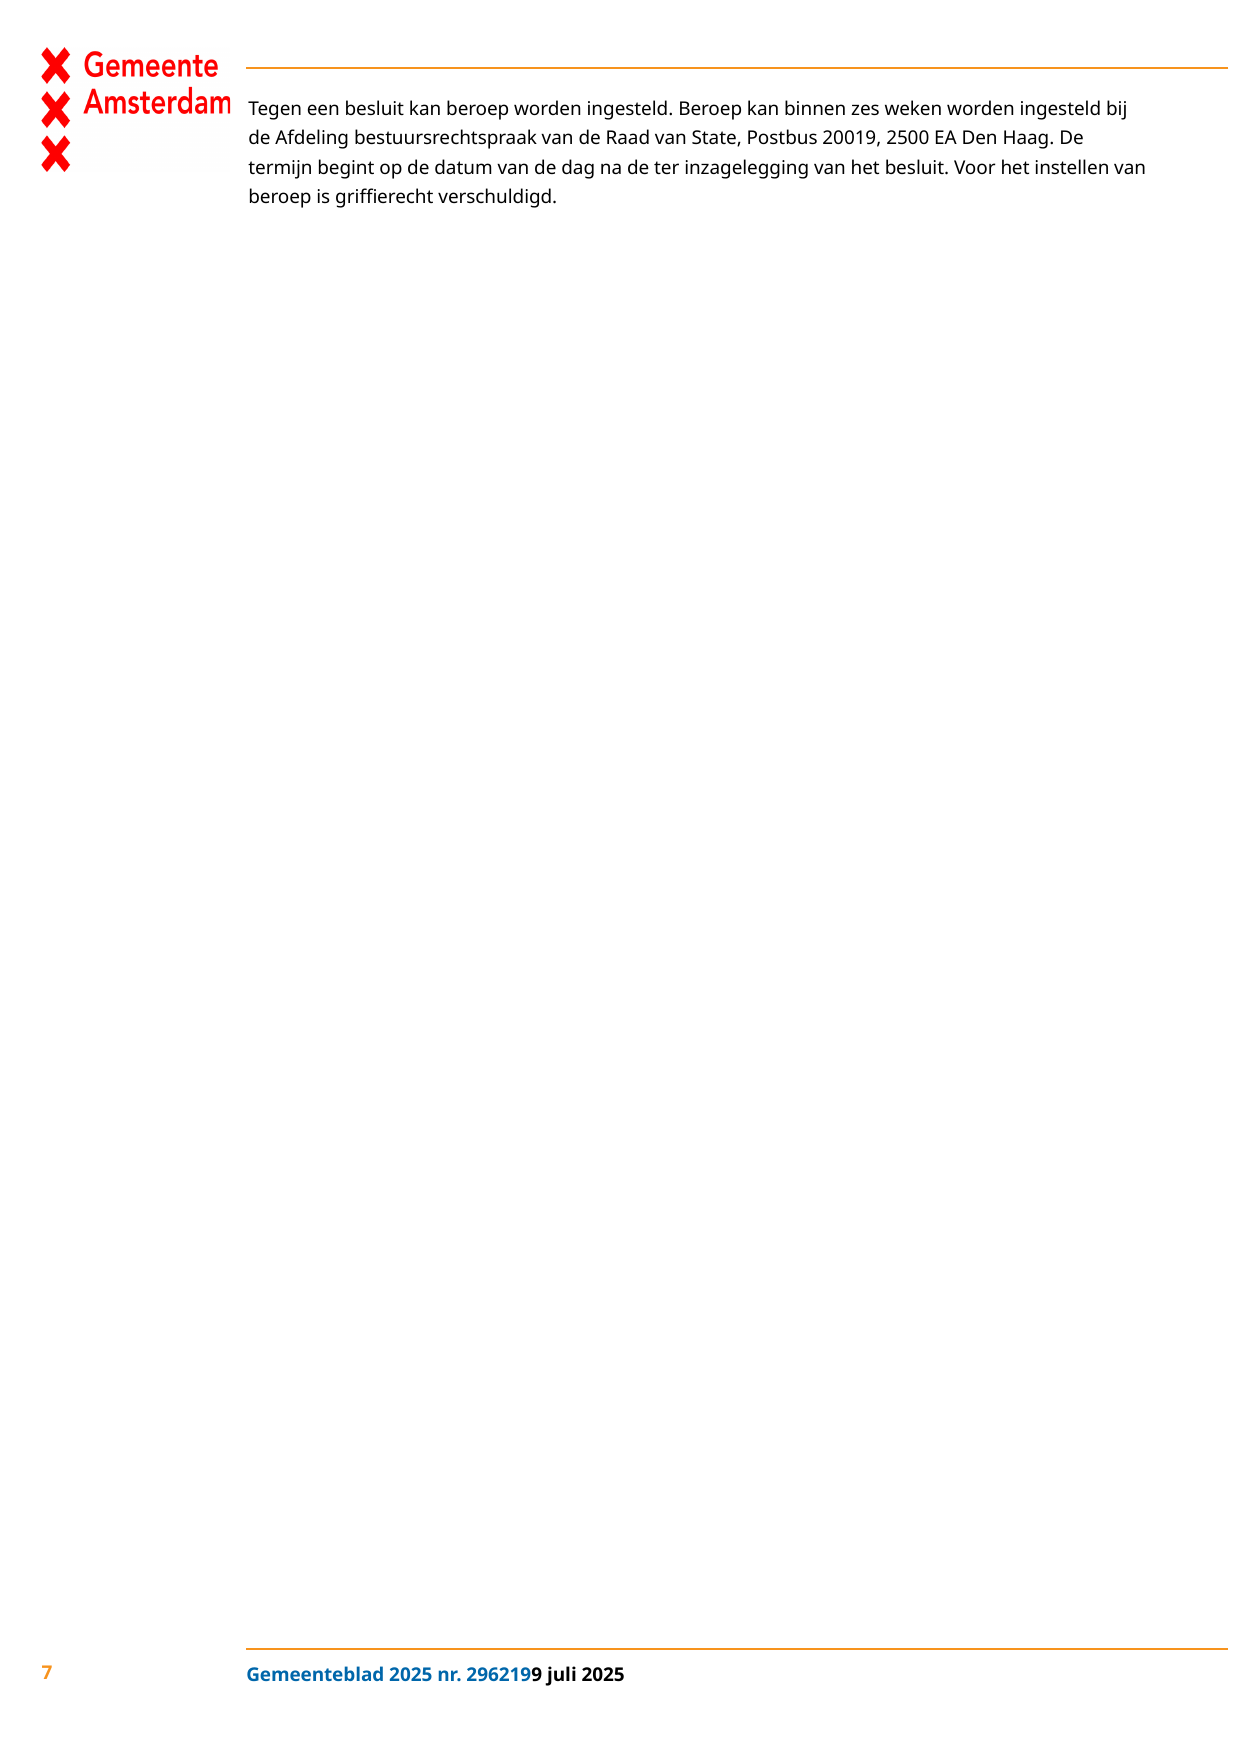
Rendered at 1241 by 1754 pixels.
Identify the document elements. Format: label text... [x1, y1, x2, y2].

text Tegen een besluit kan beroep worden ingesteld. Beroep kan binnen zes weken worden ingesteld bij de Afdeling bestuursrechtspraak van de Raad van State, Postbus 20019, 2500 EA Den Haag. De termijn begint op de datum van de dag na de ter inzagelegging van het besluit. Voor het instellen van beroep is griffierecht verschuldigd. [248, 95, 1152, 209]
picture [41, 47, 231, 172]
